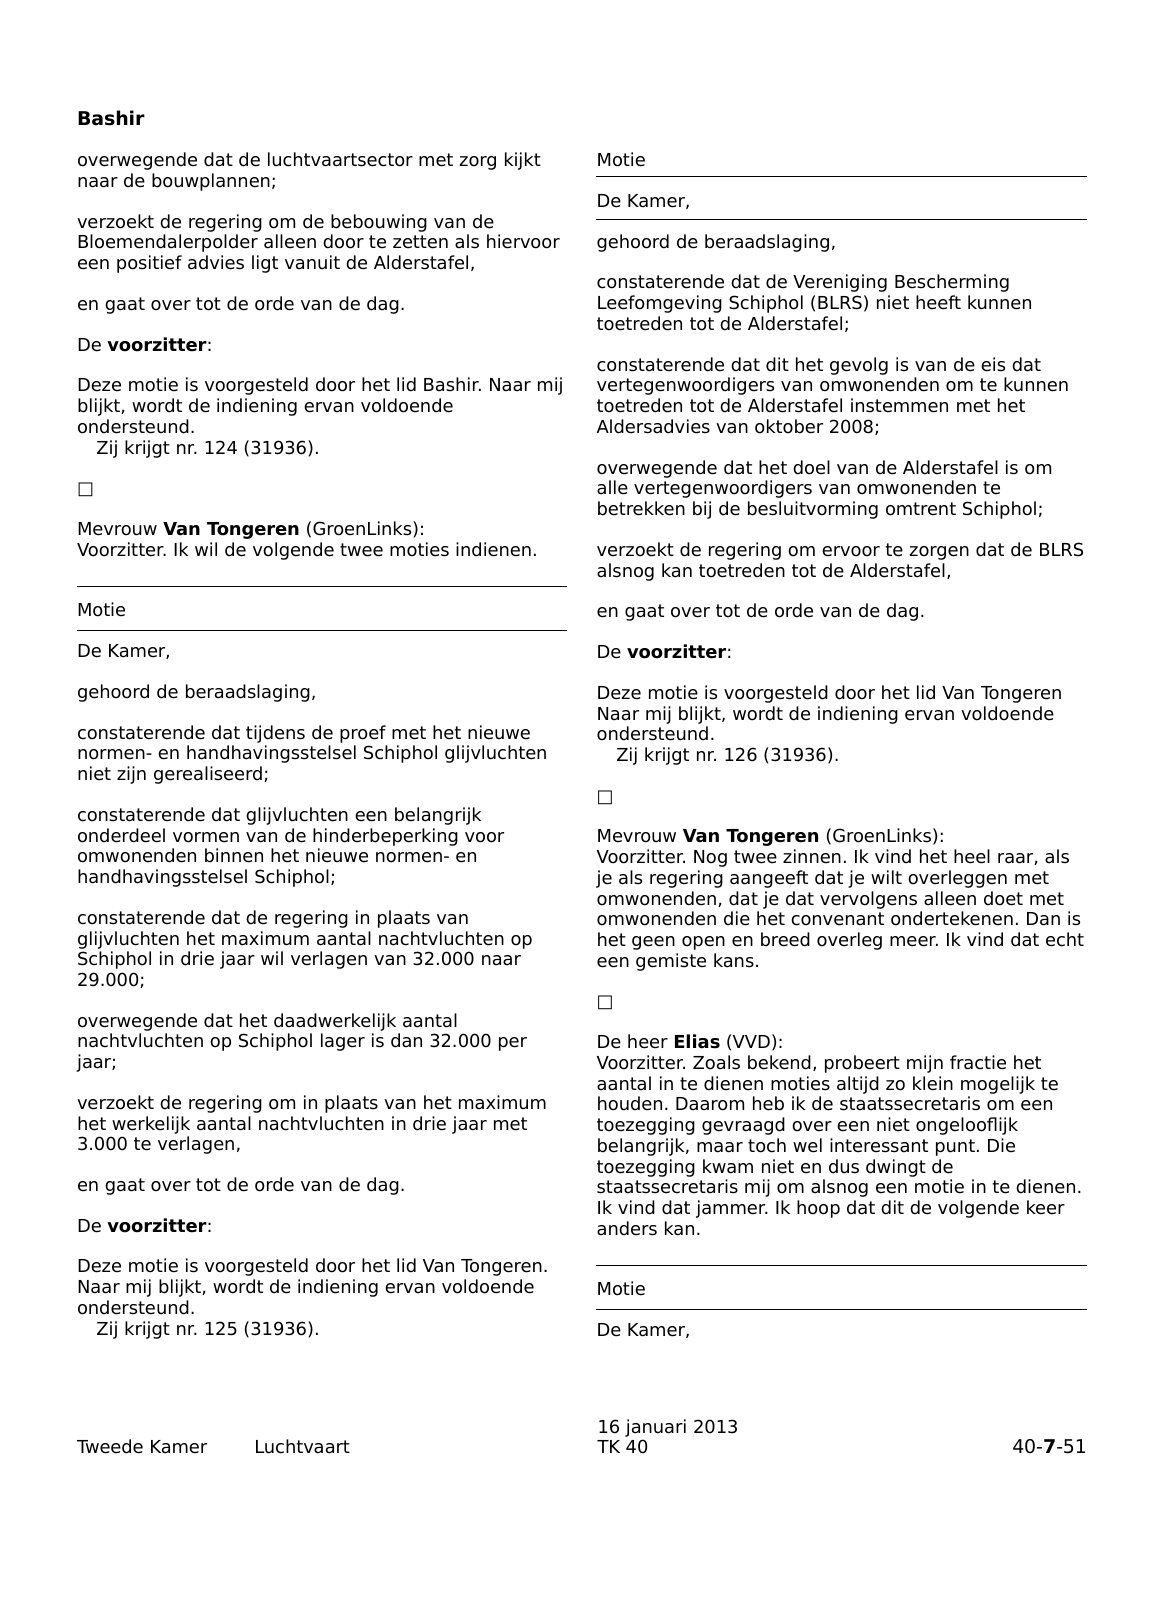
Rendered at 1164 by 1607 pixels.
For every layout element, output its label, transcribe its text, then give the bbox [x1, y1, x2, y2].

text constaterende dat de Vereniging Bescherming Leefomgeving Schiphol (BLRS) niet heeft kunnen toetreden tot de Alderstafel; [596, 272, 1087, 334]
text Motie [596, 1279, 1087, 1300]
text Voorzitter. Zoals bekend, probeert mijn fractie het aantal in te dienen moties altijd zo klein mogelijk te houden. Daarom heb ik de staatssecretaris om een toezegging gevraagd over een niet ongelooflijk belangrijk, maar toch wel interessant punt. Die toezegging kwam niet en dus dwingt de staatssecretaris mij om alsnog een motie in te dienen. Ik vind dat jammer. Ik hoop dat dit de volgende keer anders kan. [596, 1053, 1087, 1239]
text constaterende dat tijdens de proef met het nieuwe normen- en handhavingsstelsel Schiphol glijvluchten niet zijn gerealiseerd; [77, 722, 567, 785]
text gehoord de beraadslaging, [596, 232, 1087, 252]
text overwegende dat het doel van de Alderstafel is om alle vertegenwoordigers van omwonenden te betrekken bij de besluitvorming omtrent Schiphol; [596, 457, 1087, 520]
text Zij krijgt nr. 124 (31936). [77, 437, 567, 458]
text Deze motie is voorgesteld door het lid Van Tongeren Naar mij blijkt, wordt de indiening ervan voldoende ondersteund. [596, 683, 1087, 745]
text overwegende dat het daadwerkelijk aantal nachtvluchten op Schiphol lager is dan 32.000 per jaar; [77, 1011, 567, 1073]
text □ [596, 786, 1087, 806]
text Voorzitter. Nog twee zinnen. Ik vind het heel raar, als je als regering aangeeft dat je wilt overleggen met omwonenden, dat je dat vervolgens alleen doet met omwonenden die het convenant ondertekenen. Dan is het geen open en breed overleg meer. Ik vind dat echt een gemiste kans. [596, 847, 1087, 971]
text overwegende dat de luchtvaartsector met zorg kijkt naar de bouwplannen; [77, 150, 567, 192]
text constaterende dat glijvluchten een belangrijk onderdeel vormen van de hinderbeperking voor omwonenden binnen het nieuwe normen- en handhavingsstelsel Schiphol; [77, 805, 567, 888]
text Deze motie is voorgesteld door het lid Bashir. Naar mij blijkt, wordt de indiening ervan voldoende ondersteund. [77, 375, 567, 437]
text De Kamer, [596, 1320, 1087, 1341]
text De voorzitter: [77, 334, 567, 355]
text □ [596, 991, 1087, 1012]
text Motie [77, 600, 567, 621]
text Zij krijgt nr. 126 (31936). [596, 745, 1087, 766]
text en gaat over tot de orde van de dag. [596, 601, 1087, 622]
text De voorzitter: [77, 1216, 567, 1236]
text en gaat over tot de orde van de dag. [77, 1175, 567, 1196]
text verzoekt de regering om de bebouwing van de Bloemendalerpolder alleen door te zetten als hiervoor een positief advies ligt vanuit de Alderstafel, [77, 212, 567, 274]
text Mevrouw Van Tongeren (GroenLinks): [77, 519, 567, 540]
text De Kamer, [77, 641, 567, 662]
text De heer Elias (VVD): [596, 1032, 1087, 1053]
text verzoekt de regering om in plaats van het maximum het werkelijk aantal nachtvluchten in drie jaar met 3.000 te verlagen, [77, 1093, 567, 1155]
text constaterende dat de regering in plaats van glijvluchten het maximum aantal nachtvluchten op Schiphol in drie jaar wil verlagen van 32.000 naar 29.000; [77, 908, 567, 991]
text gehoord de beraadslaging, [77, 682, 567, 702]
text en gaat over tot de orde van de dag. [77, 294, 567, 314]
text verzoekt de regering om ervoor te zorgen dat de BLRS alsnog kan toetreden tot de Alderstafel, [596, 540, 1087, 581]
text Zij krijgt nr. 125 (31936). [77, 1318, 567, 1339]
text constaterende dat dit het gevolg is van de eis dat vertegenwoordigers van omwonenden om te kunnen toetreden tot de Alderstafel instemmen met het Aldersadvies van oktober 2008; [596, 354, 1087, 437]
text Mevrouw Van Tongeren (GroenLinks): [596, 826, 1087, 847]
text Voorzitter. Ik wil de volgende twee moties indienen. [77, 540, 567, 560]
text De voorzitter: [596, 642, 1087, 663]
text Deze motie is voorgesteld door het lid Van Tongeren. Naar mij blijkt, wordt de indiening ervan voldoende ondersteund. [77, 1256, 567, 1318]
text Motie [596, 150, 1087, 171]
text □ [77, 478, 567, 499]
text De Kamer, [596, 191, 1087, 212]
